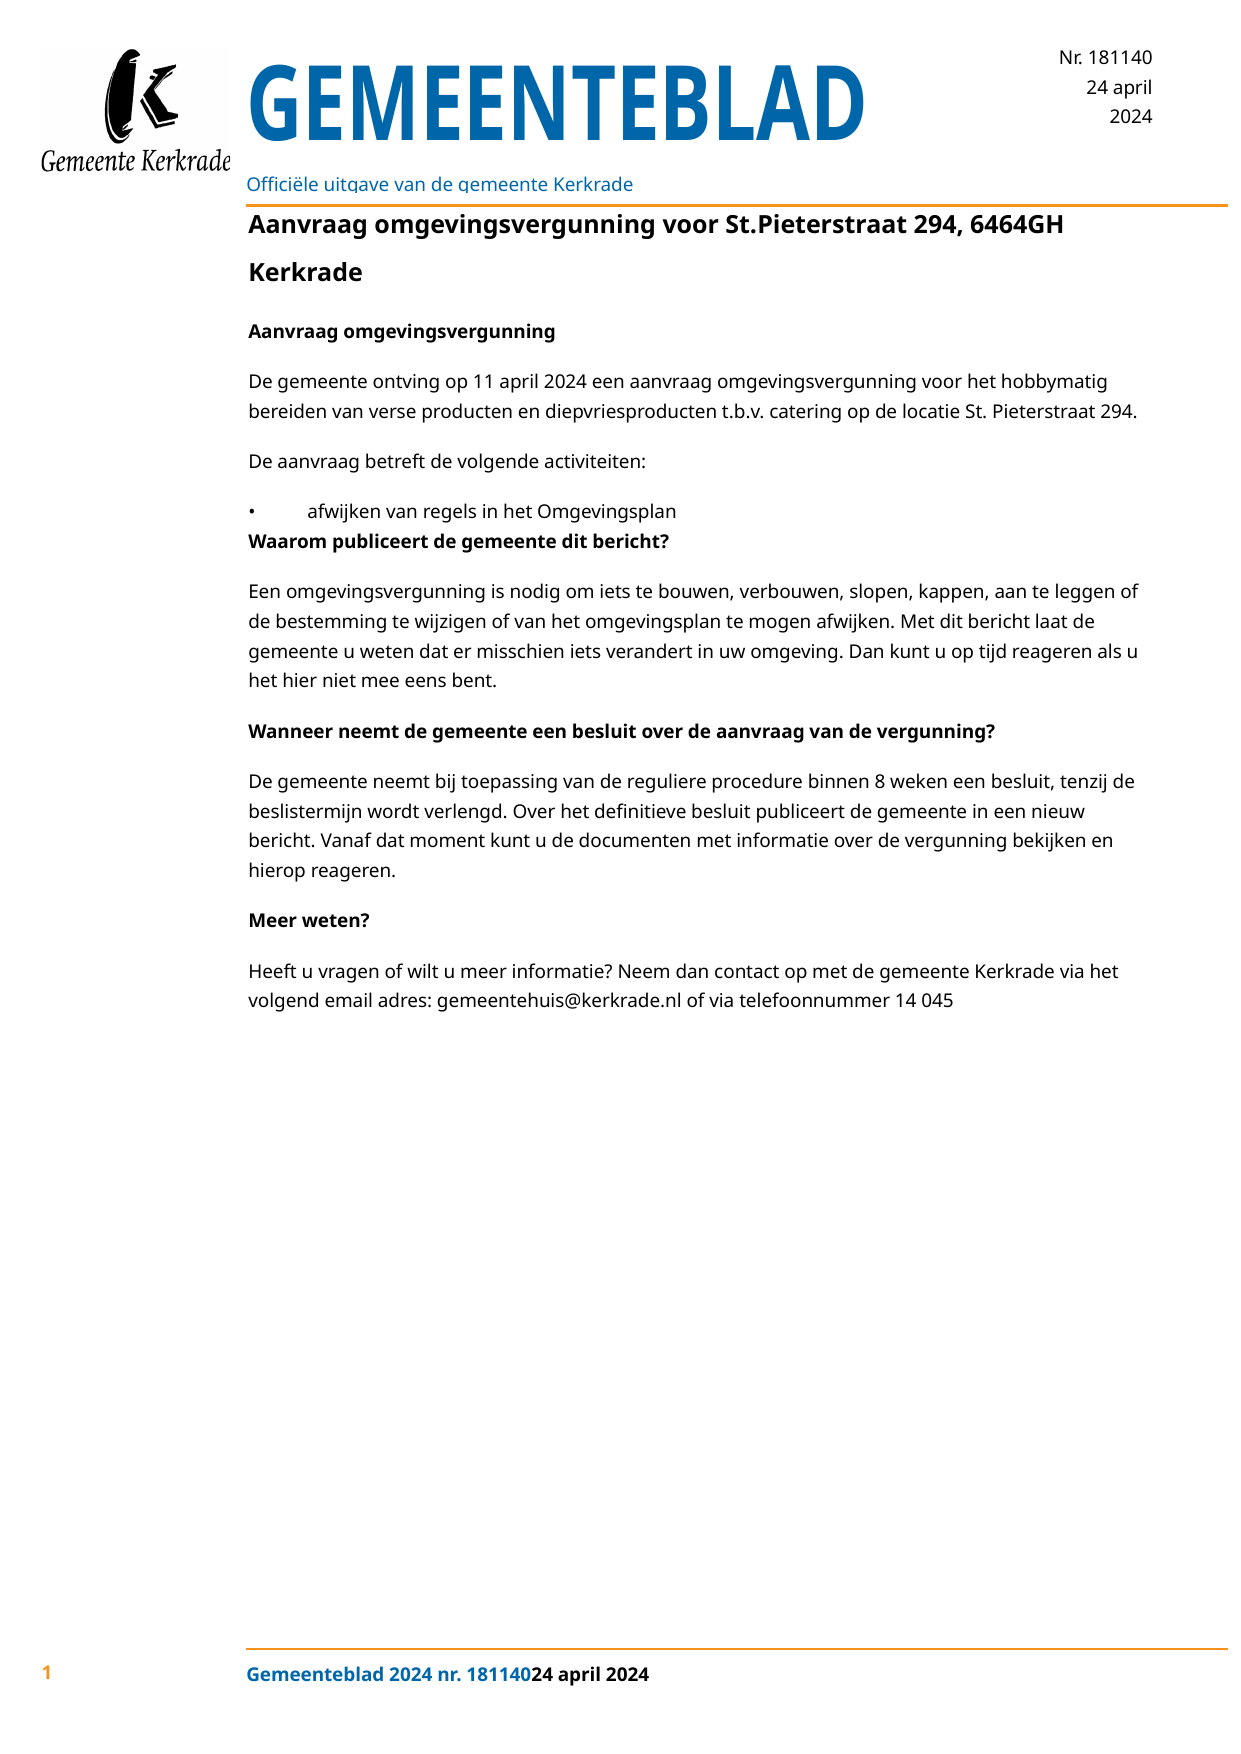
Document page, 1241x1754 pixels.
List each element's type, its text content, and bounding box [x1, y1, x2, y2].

text Wanneer neemt de gemeente een besluit over de aanvraag van de vergunning? [248, 718, 1152, 744]
text Meer weten? [248, 907, 1152, 933]
text De aanvraag betreft de volgende activiteiten: [248, 448, 1152, 474]
text De gemeente neemt bij toepassing van de reguliere procedure binnen 8 weken een besluit, tenzij de beslistermijn wordt verlengd. Over het definitieve besluit publiceert de gemeente in een nieuw bericht. Vanaf dat moment kunt u de documenten met informatie over de vergunning bekijken en hierop reageren. [248, 768, 1152, 883]
picture [41, 47, 231, 172]
text Aanvraag omgevingsvergunning voor St.Pieterstraat 294, 6464GH Kerkrade [248, 207, 1152, 288]
text Een omgevingsvergunning is nodig om iets te bouwen, verbouwen, slopen, kappen, aan te leggen of de bestemming te wijzigen of van het omgevingsplan te mogen afwijken. Met dit bericht laat de gemeente u weten dat er misschien iets verandert in uw omgeving. Dan kunt u op tijd reageren als u het hier niet mee eens bent. [248, 579, 1152, 693]
text De gemeente ontving op 11 april 2024 een aanvraag omgevingsvergunning voor het hobbymatig bereiden van verse producten en diepvriesproducten t.b.v. catering op de locatie St. Pieterstraat 294. [248, 368, 1152, 424]
text Aanvraag omgevingsvergunning [248, 318, 1152, 344]
text Waarom publiceert de gemeente dit bericht? [248, 528, 1152, 554]
text Heeft u vragen of wilt u meer informatie? Neem dan contact op met de gemeente Kerkrade via het volgend email adres: gemeentehuis@kerkrade.nl of via telefoonnummer 14 045 [248, 958, 1152, 1013]
list afwijken van regels in het Omgevingsplan [248, 499, 1152, 524]
